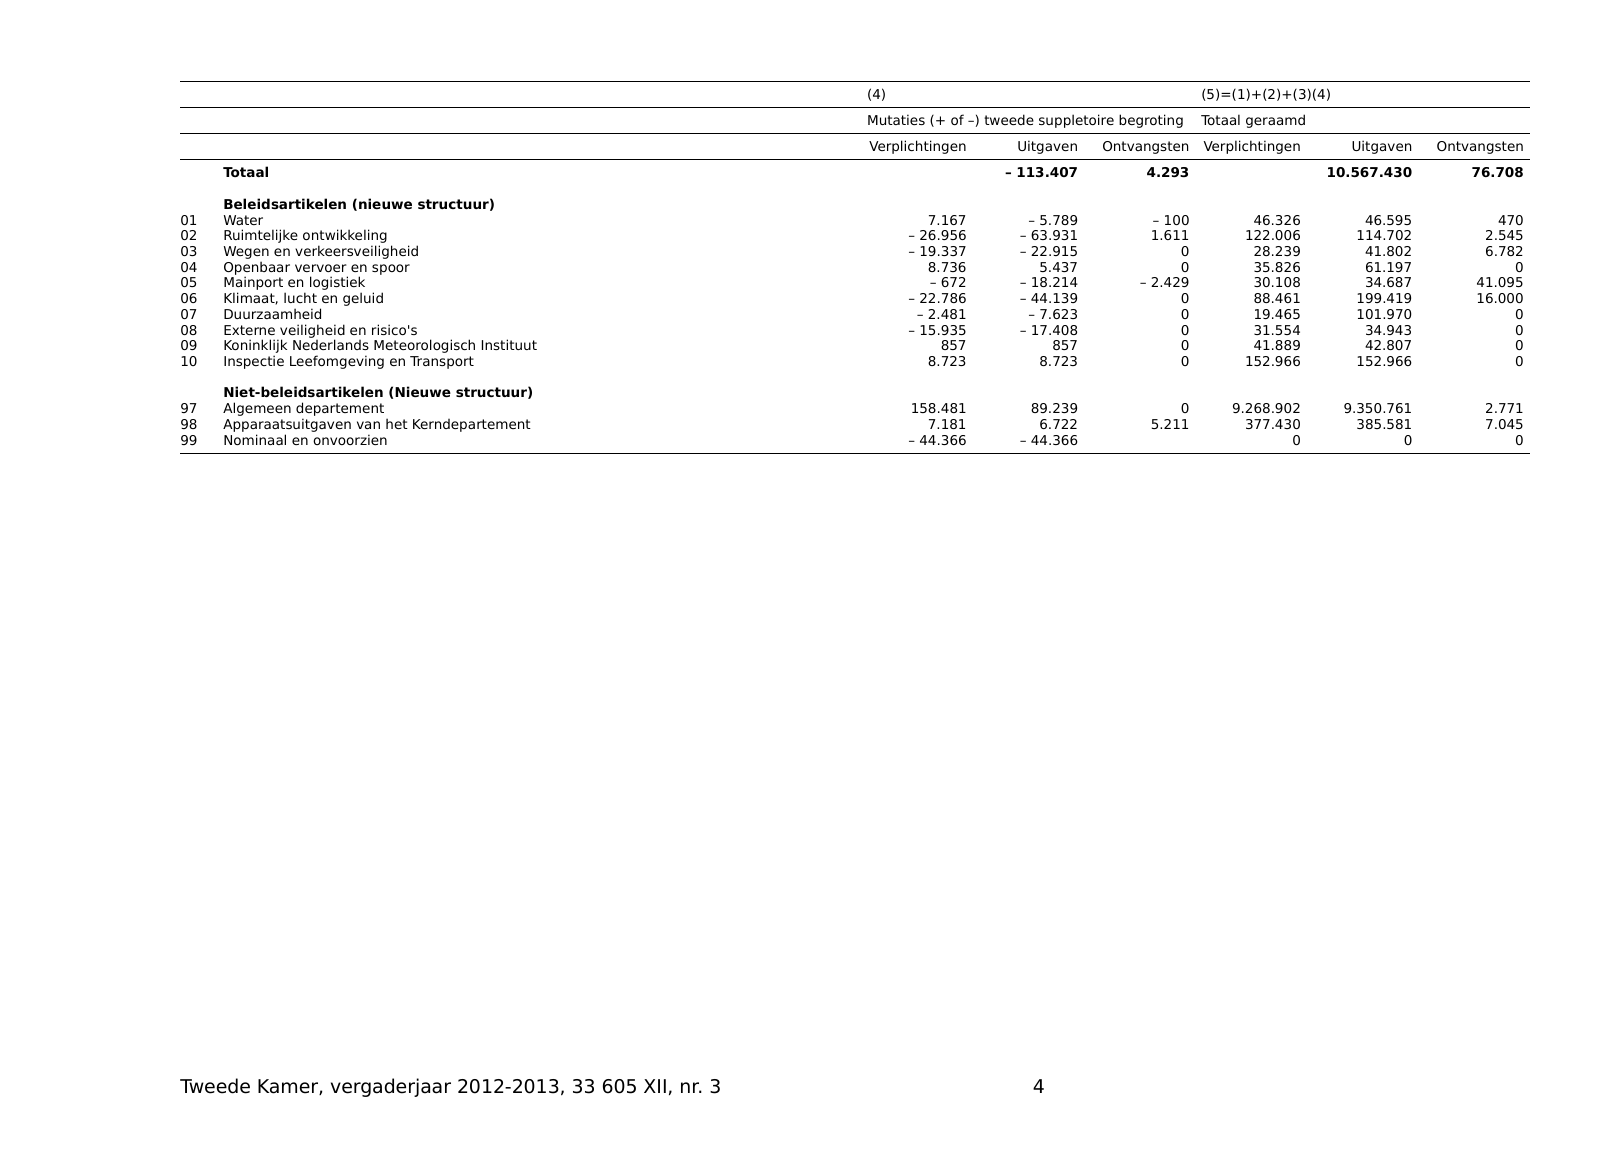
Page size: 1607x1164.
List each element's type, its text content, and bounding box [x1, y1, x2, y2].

table_cell 10.567.430 [1307, 160, 1418, 181]
table_header [217, 82, 861, 107]
table_cell [1307, 181, 1418, 197]
table_cell 0 [1084, 338, 1195, 354]
table_cell 41.095 [1418, 275, 1529, 291]
table_cell 0 [1418, 354, 1529, 369]
table_cell [217, 370, 861, 385]
table_cell [1418, 385, 1529, 401]
table_cell [1418, 181, 1529, 197]
table_cell – 17.408 [972, 323, 1084, 338]
table_cell 04 [180, 260, 217, 275]
table_cell 2.545 [1418, 228, 1529, 244]
table_cell – 44.366 [972, 433, 1084, 453]
table_cell 9.268.902 [1195, 401, 1307, 417]
table_cell 01 [180, 212, 217, 228]
table_cell [1084, 433, 1195, 453]
table_cell 42.807 [1307, 338, 1418, 354]
table_cell [1195, 181, 1307, 197]
table_cell [217, 181, 861, 197]
table_cell Algemeen departement [217, 401, 861, 417]
table_cell 08 [180, 323, 217, 338]
table_cell – 7.623 [972, 307, 1084, 322]
table_cell Ruimtelijke ontwikkeling [217, 228, 861, 244]
table_cell [1195, 370, 1307, 385]
table_cell 6.722 [972, 417, 1084, 432]
table_cell Beleidsartikelen (nieuwe structuur) [217, 197, 861, 212]
table_cell 6.782 [1418, 244, 1529, 259]
table_cell 0 [1195, 433, 1307, 453]
table_cell 46.595 [1307, 212, 1418, 228]
table_cell 06 [180, 291, 217, 307]
table_header (5)=(1)+(2)+(3)(4) [1195, 82, 1529, 107]
table_cell [1195, 160, 1307, 181]
table_cell Verplichtingen [861, 134, 972, 159]
table_cell Externe veiligheid en risico's [217, 323, 861, 338]
table_cell 7.167 [861, 212, 972, 228]
table_cell 0 [1418, 260, 1529, 275]
table_cell [180, 108, 217, 133]
table_cell [1084, 385, 1195, 401]
table_cell Koninklijk Nederlands Meteorologisch Instituut [217, 338, 861, 354]
table_cell 7.045 [1418, 417, 1529, 432]
table_cell [180, 160, 217, 181]
table_cell 89.239 [972, 401, 1084, 417]
table_cell – 18.214 [972, 275, 1084, 291]
table_cell 7.181 [861, 417, 972, 432]
table_cell 8.723 [972, 354, 1084, 369]
table_cell Water [217, 212, 861, 228]
table_cell 07 [180, 307, 217, 322]
table_cell [861, 181, 972, 197]
table_cell 61.197 [1307, 260, 1418, 275]
table_cell Apparaatsuitgaven van het Kerndepartement [217, 417, 861, 432]
table_cell 857 [861, 338, 972, 354]
table_cell – 22.786 [861, 291, 972, 307]
table_cell [1307, 385, 1418, 401]
table_cell 16.000 [1418, 291, 1529, 307]
table_cell – 19.337 [861, 244, 972, 259]
table_cell 97 [180, 401, 217, 417]
table_cell 41.802 [1307, 244, 1418, 259]
table_cell [1084, 181, 1195, 197]
table_cell [1418, 370, 1529, 385]
table_cell 34.943 [1307, 323, 1418, 338]
table_cell Uitgaven [1307, 134, 1418, 159]
table_cell – 63.931 [972, 228, 1084, 244]
table_cell 0 [1418, 338, 1529, 354]
table_cell 0 [1307, 433, 1418, 453]
table_cell [180, 134, 217, 159]
table_cell [861, 160, 972, 181]
table_cell Openbaar vervoer en spoor [217, 260, 861, 275]
table_cell Klimaat, lucht en geluid [217, 291, 861, 307]
table_cell [1084, 370, 1195, 385]
table_cell – 22.915 [972, 244, 1084, 259]
table_cell [861, 370, 972, 385]
table_cell [1195, 197, 1307, 212]
table_cell Ontvangsten [1418, 134, 1529, 159]
table_cell 8.723 [861, 354, 972, 369]
table_cell 0 [1084, 354, 1195, 369]
table_cell [180, 370, 217, 385]
table_cell – 15.935 [861, 323, 972, 338]
table_cell [861, 197, 972, 212]
table_cell [1084, 197, 1195, 212]
table_cell [861, 385, 972, 401]
table_cell – 26.956 [861, 228, 972, 244]
table_cell [217, 134, 861, 159]
table_cell 05 [180, 275, 217, 291]
table_cell Niet-beleidsartikelen (Nieuwe structuur) [217, 385, 861, 401]
table_cell 41.889 [1195, 338, 1307, 354]
table_cell 0 [1084, 323, 1195, 338]
table_cell 76.708 [1418, 160, 1529, 181]
table_cell 0 [1418, 433, 1529, 453]
table_cell [1307, 197, 1418, 212]
table_cell 8.736 [861, 260, 972, 275]
table_cell 0 [1084, 260, 1195, 275]
table_cell Inspectie Leefomgeving en Transport [217, 354, 861, 369]
table_cell 4.293 [1084, 160, 1195, 181]
table_cell 152.966 [1307, 354, 1418, 369]
table_cell 385.581 [1307, 417, 1418, 432]
table_cell 152.966 [1195, 354, 1307, 369]
table_cell 0 [1418, 323, 1529, 338]
table_cell 03 [180, 244, 217, 259]
table_cell 10 [180, 354, 217, 369]
table_cell 88.461 [1195, 291, 1307, 307]
table_cell 0 [1084, 291, 1195, 307]
table_cell Ontvangsten [1084, 134, 1195, 159]
table_cell Mainport en logistiek [217, 275, 861, 291]
table_cell Nominaal en onvoorzien [217, 433, 861, 453]
table_cell 0 [1084, 401, 1195, 417]
table_cell 19.465 [1195, 307, 1307, 322]
table_cell Duurzaamheid [217, 307, 861, 322]
table_cell 0 [1418, 307, 1529, 322]
table_cell 35.826 [1195, 260, 1307, 275]
table_cell Verplichtingen [1195, 134, 1307, 159]
table_cell – 100 [1084, 212, 1195, 228]
table_cell 101.970 [1307, 307, 1418, 322]
table_cell 158.481 [861, 401, 972, 417]
table_cell 199.419 [1307, 291, 1418, 307]
table_cell 31.554 [1195, 323, 1307, 338]
table_cell [180, 385, 217, 401]
table_cell 98 [180, 417, 217, 432]
table_cell [972, 197, 1084, 212]
table_cell [972, 385, 1084, 401]
table_cell Mutaties (+ of –) tweede suppletoire begroting [861, 108, 1195, 133]
table_cell [1195, 385, 1307, 401]
table_cell 5.437 [972, 260, 1084, 275]
table_cell – 5.789 [972, 212, 1084, 228]
table_cell 28.239 [1195, 244, 1307, 259]
table_cell 34.687 [1307, 275, 1418, 291]
table_cell 02 [180, 228, 217, 244]
table_cell Uitgaven [972, 134, 1084, 159]
table_cell [180, 181, 217, 197]
table_cell [1418, 197, 1529, 212]
table_cell – 2.429 [1084, 275, 1195, 291]
table_cell Totaal [217, 160, 861, 181]
table_cell 30.108 [1195, 275, 1307, 291]
table_cell Totaal geraamd [1195, 108, 1529, 133]
table_cell Wegen en verkeersveiligheid [217, 244, 861, 259]
table_cell 9.350.761 [1307, 401, 1418, 417]
table_cell [180, 197, 217, 212]
table_cell 0 [1084, 244, 1195, 259]
table_cell – 44.366 [861, 433, 972, 453]
table_cell [972, 370, 1084, 385]
table_cell [1307, 370, 1418, 385]
table_cell 46.326 [1195, 212, 1307, 228]
table_cell [217, 108, 861, 133]
table_header (4) [861, 82, 1195, 107]
table_cell 1.611 [1084, 228, 1195, 244]
table_cell 5.211 [1084, 417, 1195, 432]
table_cell – 113.407 [972, 160, 1084, 181]
table_cell 114.702 [1307, 228, 1418, 244]
table_cell 09 [180, 338, 217, 354]
table_header [180, 82, 217, 107]
table_cell 470 [1418, 212, 1529, 228]
table_cell 99 [180, 433, 217, 453]
table_cell 122.006 [1195, 228, 1307, 244]
table_cell – 44.139 [972, 291, 1084, 307]
table_cell 0 [1084, 307, 1195, 322]
table_cell – 672 [861, 275, 972, 291]
table_cell 857 [972, 338, 1084, 354]
table_cell 2.771 [1418, 401, 1529, 417]
table_cell 377.430 [1195, 417, 1307, 432]
table_cell – 2.481 [861, 307, 972, 322]
table_cell [972, 181, 1084, 197]
